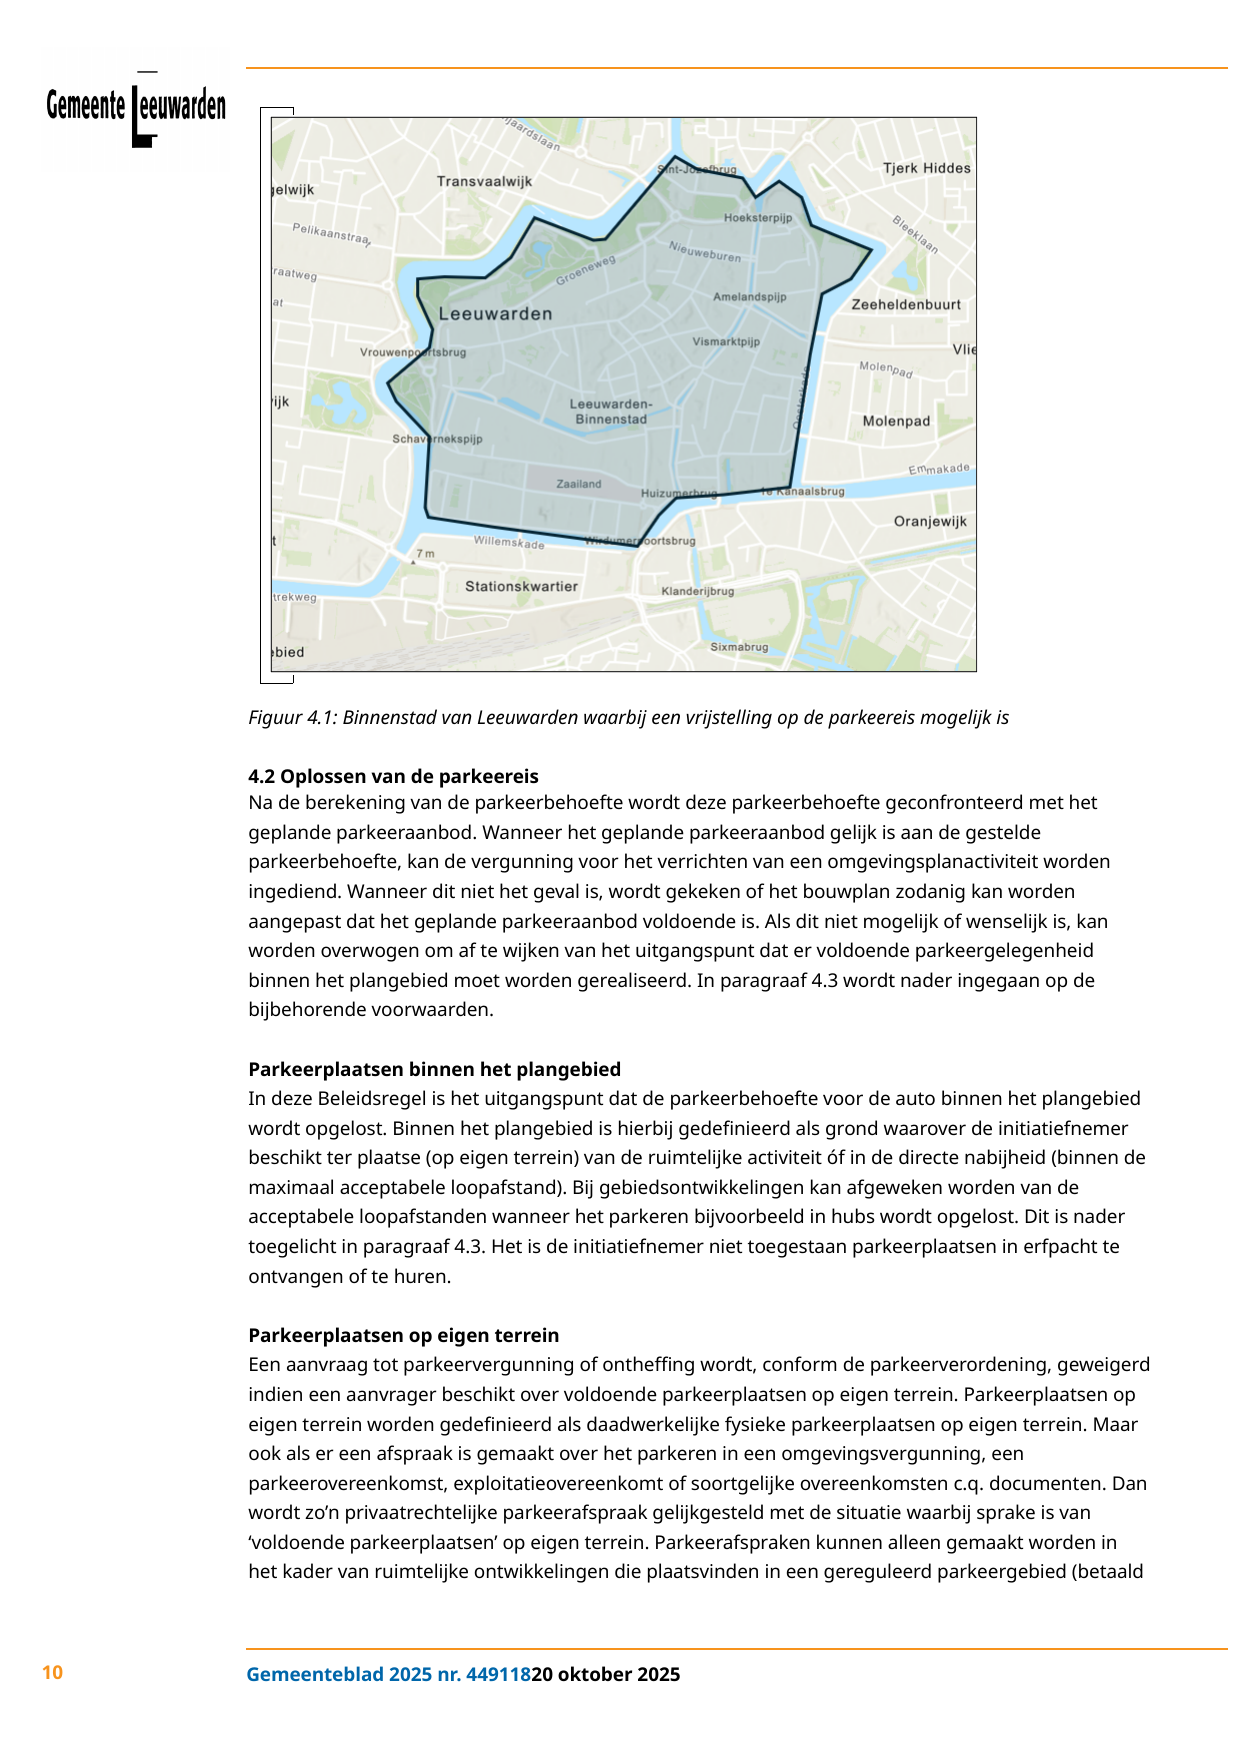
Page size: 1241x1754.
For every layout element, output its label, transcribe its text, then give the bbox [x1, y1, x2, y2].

text Parkeerplaatsen binnen het plangebied [248, 1056, 1152, 1081]
text Een aanvraag tot parkeervergunning of ontheffing wordt, conform de parkeerverordening, geweigerd indien een aanvrager beschikt over voldoende parkeerplaatsen op eigen terrein. Parkeerplaatsen op eigen terrein worden gedefinieerd als daadwerkelijke fysieke parkeerplaatsen op eigen terrein. Maar ook als er een afspraak is gemaakt over het parkeren in een omgevingsvergunning, een parkeerovereenkomst, exploitatieovereenkomt of soortgelijke overeenkomsten c.q. documenten. Dan wordt zo’n privaatrechtelijke parkeerafspraak gelijkgesteld met de situatie waarbij sprake is van ‘voldoende parkeerplaatsen’ op eigen terrein. Parkeerafspraken kunnen alleen gemaakt worden in het kader van ruimtelijke ontwikkelingen die plaatsvinden in een gereguleerd parkeergebied (betaald [248, 1352, 1152, 1584]
text Na de berekening van de parkeerbehoefte wordt deze parkeerbehoefte geconfronteerd met het geplande parkeeraanbod. Wanneer het geplande parkeeraanbod gelijk is aan de gestelde parkeerbehoefte, kan de vergunning voor het verrichten van een omgevingsplanactiviteit worden ingediend. Wanneer dit niet het geval is, wordt gekeken of het bouwplan zodanig kan worden aangepast dat het geplande parkeeraanbod voldoende is. Als dit niet mogelijk of wenselijk is, kan worden overwogen om af te wijken van het uitgangspunt dat er voldoende parkeergelegenheid binnen het plangebied moet worden gerealiseerd. In paragraaf 4.3 wordt nader ingegaan op de bijbehorende voorwaarden. [248, 789, 1152, 1022]
text Parkeerplaatsen op eigen terrein [248, 1322, 1152, 1348]
text 4.2 Oplossen van de parkeereis [248, 764, 1152, 789]
text In deze Beleidsregel is het uitgangspunt dat de parkeerbehoefte voor de auto binnen het plangebied wordt opgelost. Binnen het plangebied is hierbij gedefinieerd als grond waarover de initiatiefnemer beschikt ter plaatse (op eigen terrein) van de ruimtelijke activiteit óf in de directe nabijheid (binnen de maximaal acceptabele loopafstand). Bij gebiedsontwikkelingen kan afgeweken worden van de acceptabele loopafstanden wanneer het parkeren bijvoorbeeld in hubs wordt opgelost. Dit is nader toegelicht in paragraaf 4.3. Het is de initiatiefnemer niet toegestaan parkeerplaatsen in erfpacht te ontvangen of te huren. [248, 1085, 1152, 1288]
picture [268, 115, 978, 675]
text Figuur 4.1: Binnenstad van Leeuwarden waarbij een vrijstelling op de parkeereis mogelijk is [248, 704, 1152, 730]
picture [41, 47, 231, 172]
